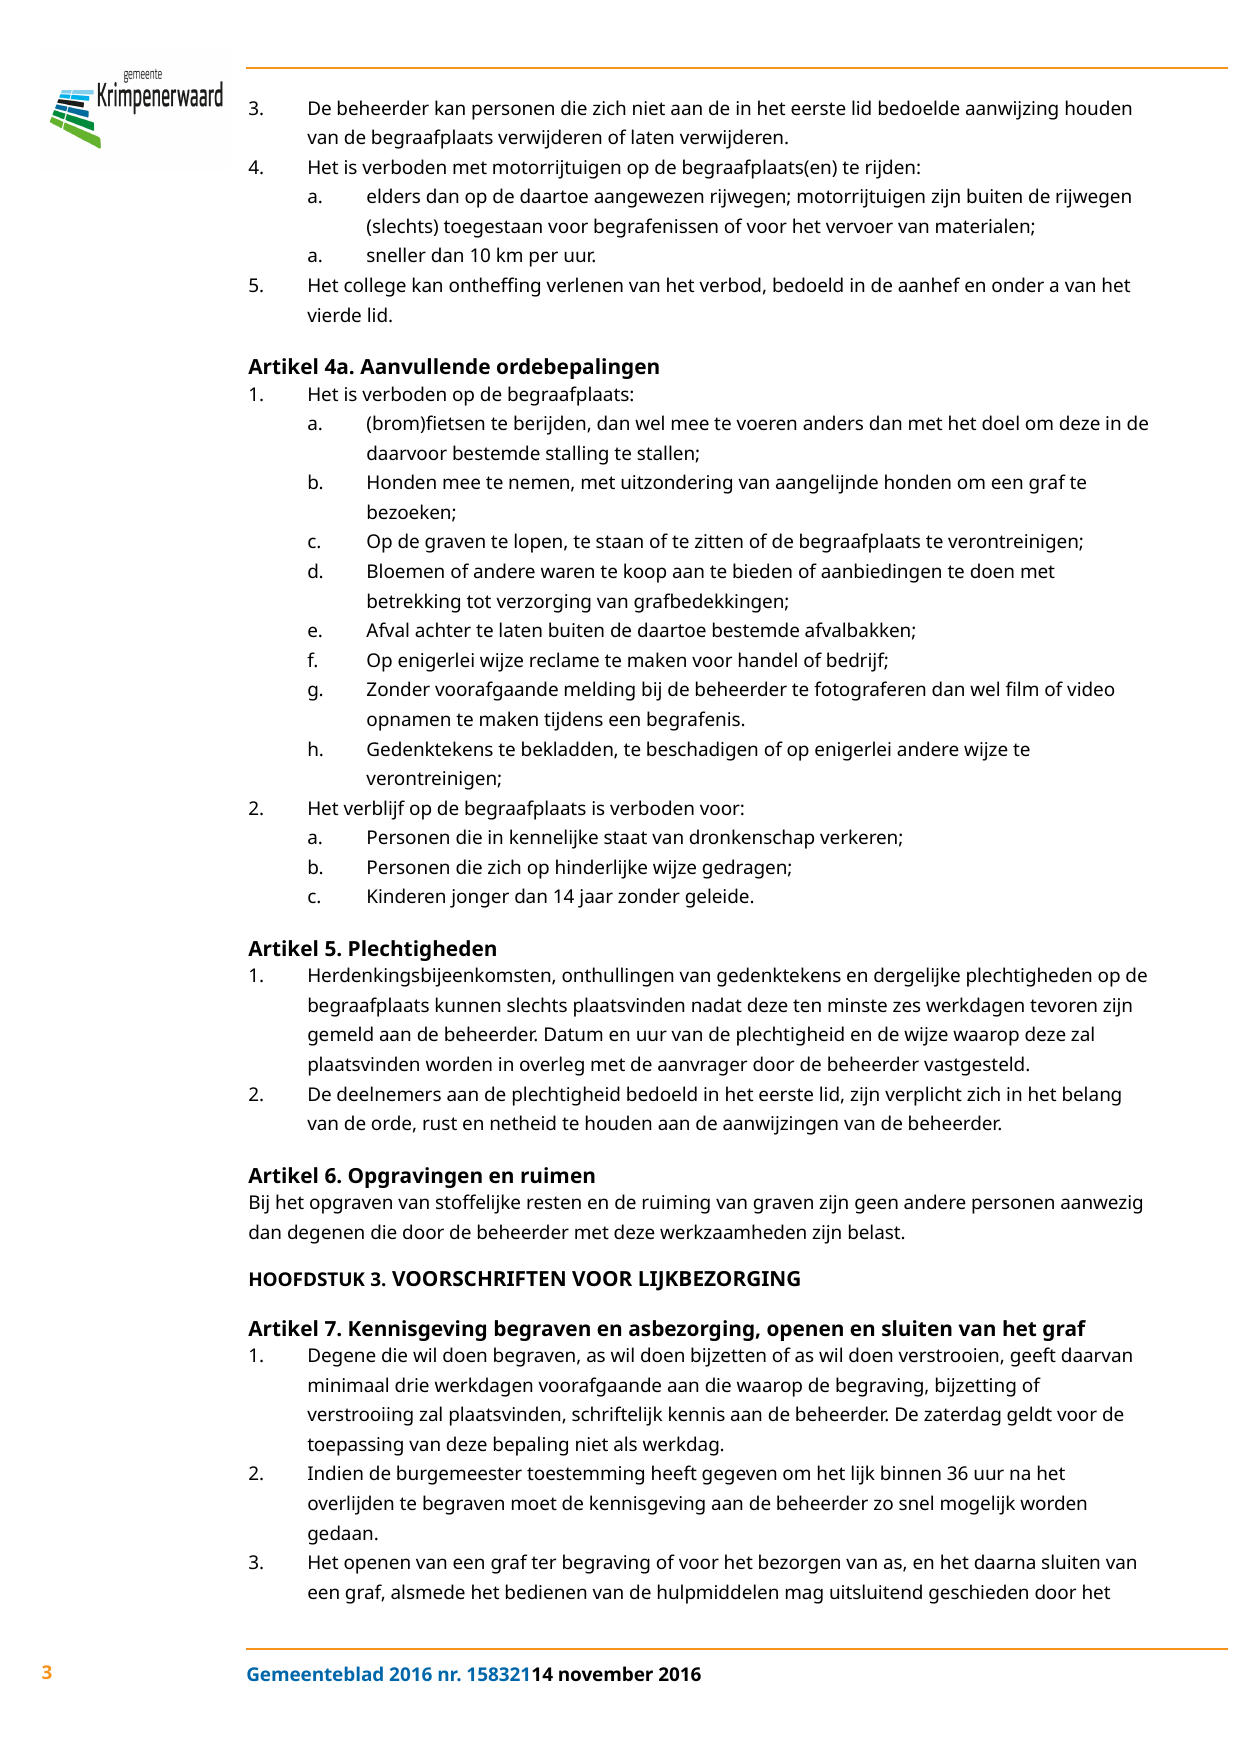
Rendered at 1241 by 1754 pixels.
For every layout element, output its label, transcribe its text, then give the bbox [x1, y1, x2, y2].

text Artikel 5. Plechtigheden [248, 934, 1152, 962]
list Afval achter te laten buiten de daartoe bestemde afvalbakken; [307, 617, 1152, 643]
text Bij het opgraven van stoffelijke resten en de ruiming van graven zijn geen andere personen aanwezig dan degenen die door de beheerder met deze werkzaamheden zijn belast. [248, 1189, 1152, 1244]
list Op enigerlei wijze reclame te maken voor handel of bedrijf; [307, 647, 1152, 673]
list sneller dan 10 km per uur. [307, 243, 1152, 268]
list Gedenktekens te bekladden, te beschadigen of op enigerlei andere wijze te verontreinigen; [307, 736, 1152, 791]
list Personen die in kennelijke staat van dronkenschap verkeren; [307, 824, 1152, 850]
list Personen die zich op hinderlijke wijze gedragen; [307, 854, 1152, 880]
list Het is verboden op de begraafplaats: [248, 381, 1152, 406]
list Het verblijf op de begraafplaats is verboden voor: [248, 795, 1152, 821]
list Kinderen jonger dan 14 jaar zonder geleide. [307, 884, 1152, 909]
list (brom)fietsen te berijden, dan wel mee te voeren anders dan met het doel om deze in de daarvoor bestemde stalling te stallen; [307, 410, 1152, 466]
text Artikel 6. Opgravingen en ruimen [248, 1161, 1152, 1189]
list elders dan op de daartoe aangewezen rijwegen; motorrijtuigen zijn buiten de rijwegen (slechts) toegestaan voor begrafenissen of voor het vervoer van materialen; [307, 183, 1152, 239]
text Artikel 4a. Aanvullende ordebepalingen [248, 352, 1152, 381]
picture [41, 47, 231, 172]
list Het college kan ontheffing verlenen van het verbod, bedoeld in de aanhef en onder a van het vierde lid. [248, 272, 1152, 328]
list Het openen van een graf ter begraving of voor het bezorgen van as, en het daarna sluiten van een graf, alsmede het bedienen van de hulpmiddelen mag uitsluitend geschieden door het [248, 1549, 1152, 1604]
list De beheerder kan personen die zich niet aan de in het eerste lid bedoelde aanwijzing houden van de begraafplaats verwijderen of laten verwijderen. [248, 95, 1152, 150]
list Honden mee te nemen, met uitzondering van aangelijnde honden om een graf te bezoeken; [307, 469, 1152, 525]
text Artikel 7. Kennisgeving begraven en asbezorging, openen en sluiten van het graf [248, 1314, 1152, 1342]
list Bloemen of andere waren te koop aan te bieden of aanbiedingen te doen met betrekking tot verzorging van grafbedekkingen; [307, 558, 1152, 613]
list Het is verboden met motorrijtuigen op de begraafplaats(en) te rijden: [248, 154, 1152, 180]
list De deelnemers aan de plechtigheid bedoeld in het eerste lid, zijn verplicht zich in het belang van de orde, rust en netheid te houden aan de aanwijzingen van de beheerder. [248, 1081, 1152, 1136]
list Zonder voorafgaande melding bij de beheerder te fotograferen dan wel film of video opnamen te maken tijdens een begrafenis. [307, 677, 1152, 732]
text HOOFDSTUK 3. VOORSCHRIFTEN VOOR LIJKBEZORGING [248, 1264, 1152, 1293]
list Herdenkingsbijeenkomsten, onthullingen van gedenktekens en dergelijke plechtigheden op de begraafplaats kunnen slechts plaatsvinden nadat deze ten minste zes werkdagen tevoren zijn gemeld aan de beheerder. Datum en uur van de plechtigheid en de wijze waarop deze zal plaatsvinden worden in overleg met de aanvrager door de beheerder vastgesteld. [248, 962, 1152, 1077]
list Indien de burgemeester toestemming heeft gegeven om het lijk binnen 36 uur na het overlijden te begraven moet de kennisgeving aan de beheerder zo snel mogelijk worden gedaan. [248, 1461, 1152, 1545]
list Op de graven te lopen, te staan of te zitten of de begraafplaats te verontreinigen; [307, 529, 1152, 554]
list Degene die wil doen begraven, as wil doen bijzetten of as wil doen verstrooien, geeft daarvan minimaal drie werkdagen voorafgaande aan die waarop de begraving, bijzetting of verstrooiing zal plaatsvinden, schriftelijk kennis aan de beheerder. De zaterdag geldt voor de toepassing van deze bepaling niet als werkdag. [248, 1342, 1152, 1457]
